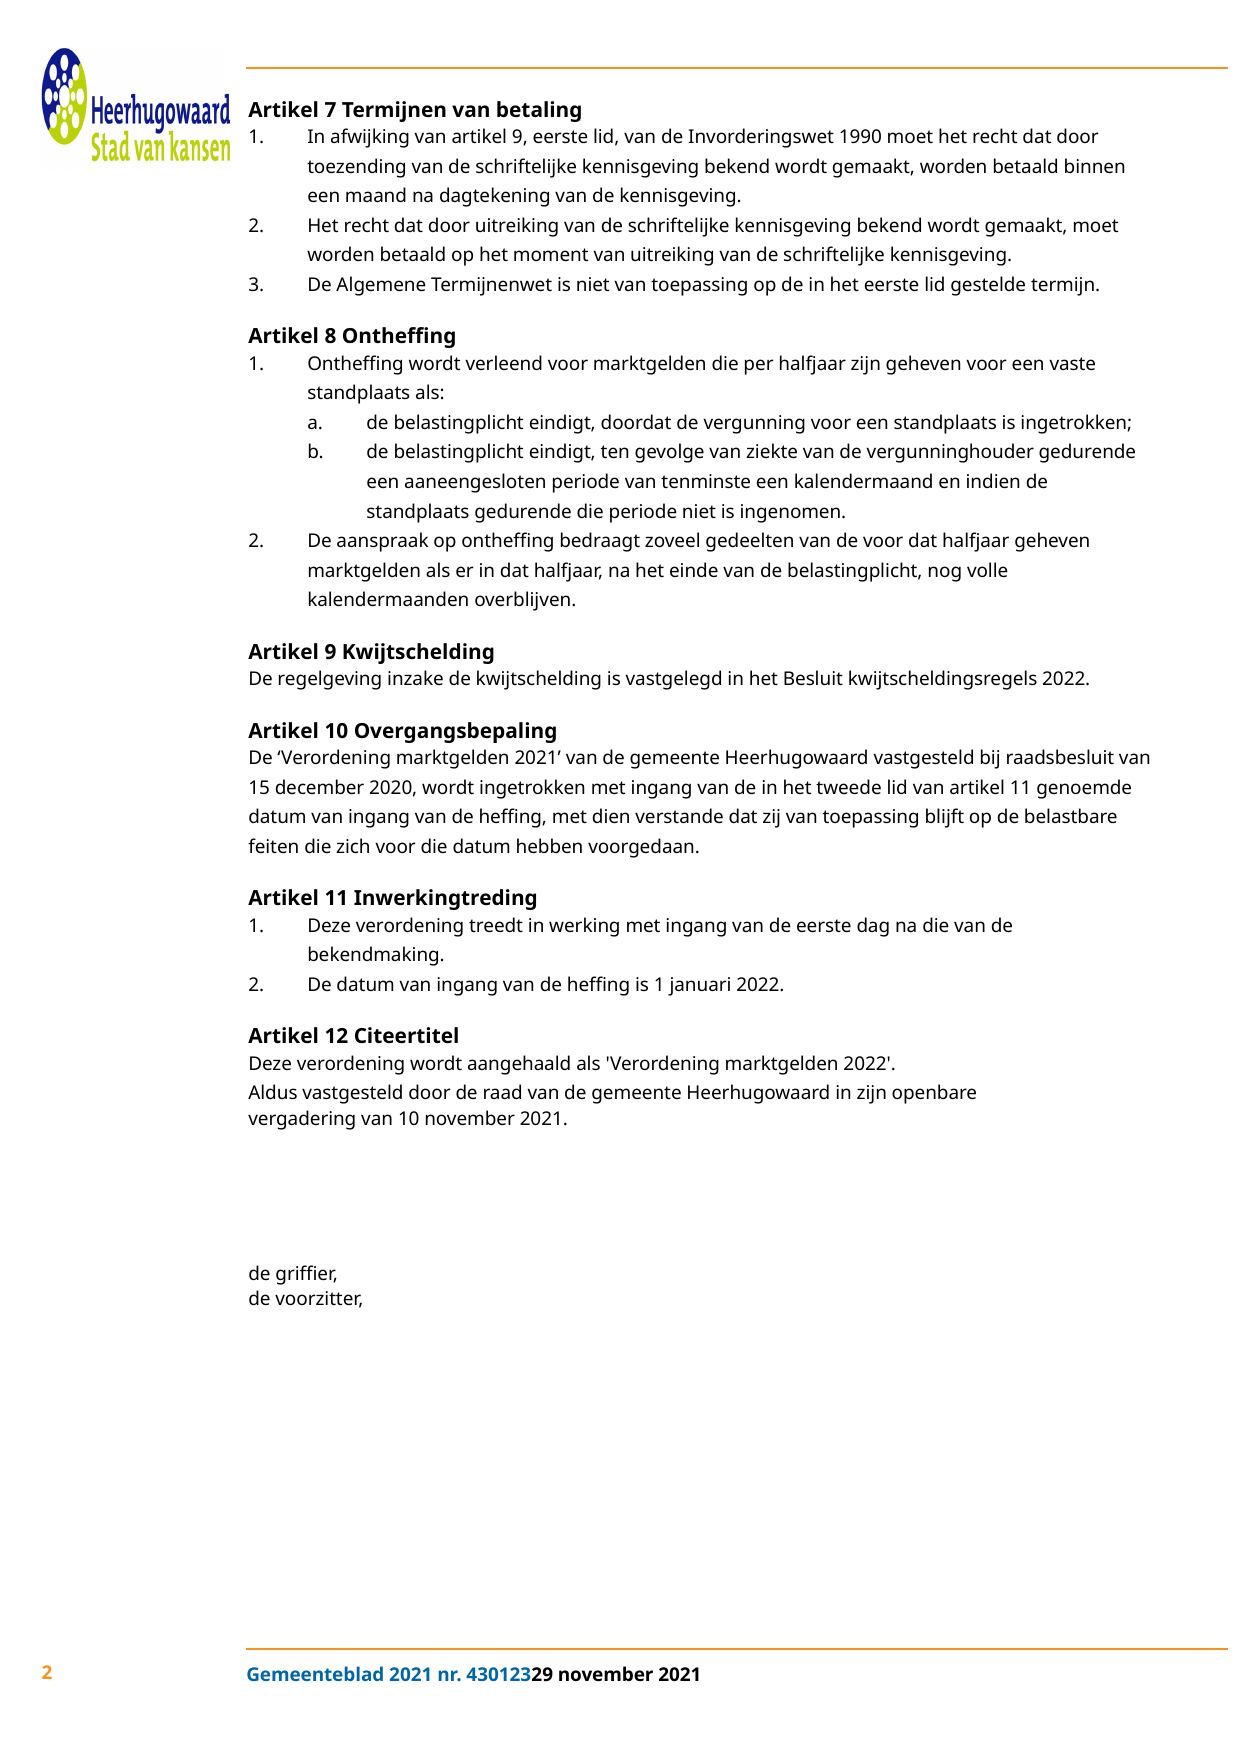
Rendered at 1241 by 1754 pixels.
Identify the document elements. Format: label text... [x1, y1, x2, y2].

list De datum van ingang van de heffing is 1 januari 2022. [248, 971, 1152, 997]
list De Algemene Termijnenwet is niet van toepassing op de in het eerste lid gestelde termijn. [248, 271, 1152, 297]
text Aldus vastgesteld door de raad van de gemeente Heerhugowaard in zijn openbare [248, 1079, 1152, 1105]
picture [41, 47, 231, 172]
text De regelgeving inzake de kwijtschelding is vastgelegd in het Besluit kwijtscheldingsregels 2022. [248, 666, 1152, 691]
text de griffier, [248, 1260, 1152, 1285]
text Artikel 11 Inwerkingtreding [248, 883, 1152, 912]
text De ‘Verordening marktgelden 2021’ van de gemeente Heerhugowaard vastgesteld bij raadsbesluit van 15 december 2020, wordt ingetrokken met ingang van de in het tweede lid van artikel 11 genoemde datum van ingang van de heffing, met dien verstande dat zij van toepassing blijft op de belastbare feiten die zich voor die datum hebben voorgedaan. [248, 744, 1152, 859]
text Deze verordening wordt aangehaald als 'Verordening marktgelden 2022'. [248, 1050, 1152, 1076]
list Het recht dat door uitreiking van de schriftelijke kennisgeving bekend wordt gemaakt, moet worden betaald op het moment van uitreiking van de schriftelijke kennisgeving. [248, 212, 1152, 267]
list de belastingplicht eindigt, ten gevolge van ziekte van de vergunninghouder gedurende een aaneengesloten periode van tenminste een kalendermaand en indien de standplaats gedurende die periode niet is ingenomen. [307, 439, 1152, 524]
text Artikel 9 Kwijtschelding [248, 637, 1152, 666]
list De aanspraak op ontheffing bedraagt zoveel gedeelten van de voor dat halfjaar geheven marktgelden als er in dat halfjaar, na het einde van de belastingplicht, nog volle kalendermaanden overblijven. [248, 527, 1152, 612]
text vergadering van 10 november 2021. [248, 1105, 1152, 1131]
text Artikel 12 Citeertitel [248, 1022, 1152, 1050]
list In afwijking van artikel 9, eerste lid, van de Invorderingswet 1990 moet het recht dat door toezending van de schriftelijke kennisgeving bekend wordt gemaakt, worden betaald binnen een maand na dagtekening van de kennisgeving. [248, 123, 1152, 208]
text de voorzitter, [248, 1285, 1152, 1311]
text Artikel 10 Overgangsbepaling [248, 716, 1152, 744]
list de belastingplicht eindigt, doordat de vergunning voor een standplaats is ingetrokken; [307, 409, 1152, 435]
list Deze verordening treedt in werking met ingang van de eerste dag na die van de bekendmaking. [248, 912, 1152, 967]
text Artikel 7 Termijnen van betaling [248, 95, 1152, 123]
list Ontheffing wordt verleend voor marktgelden die per halfjaar zijn geheven voor een vaste standplaats als: [248, 350, 1152, 405]
text Artikel 8 Ontheffing [248, 322, 1152, 350]
